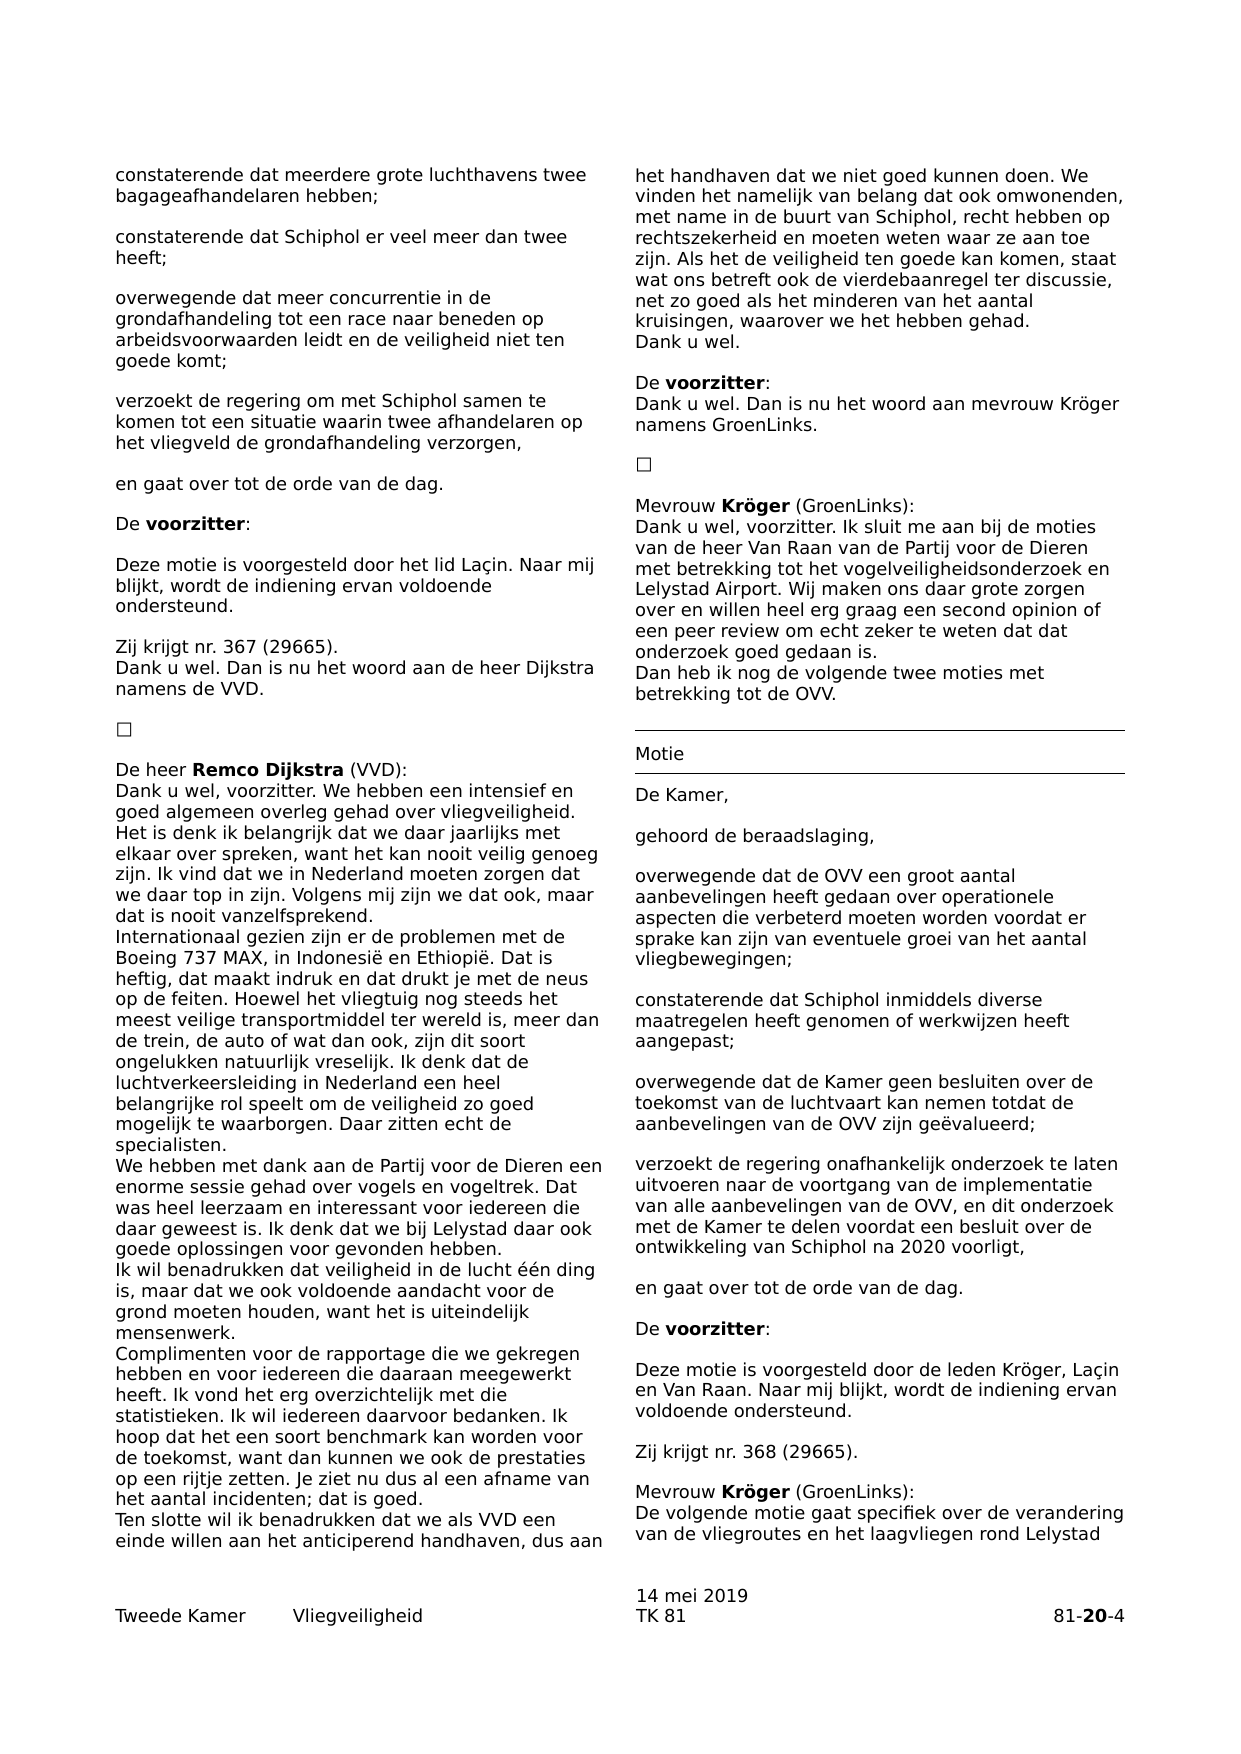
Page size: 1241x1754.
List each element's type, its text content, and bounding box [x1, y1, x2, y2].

text overwegende dat de OVV een groot aantal aanbevelingen heeft gedaan over operationele aspecten die verbeterd moeten worden voordat er sprake kan zijn van eventuele groei van het aantal vliegbewegingen; [635, 866, 1125, 970]
text Internationaal gezien zijn er de problemen met de Boeing 737 MAX, in Indonesië en Ethiopië. Dat is heftig, dat maakt indruk en dat drukt je met de neus op de feiten. Hoewel het vliegtuig nog steeds het meest veilige transportmiddel ter wereld is, meer dan de trein, de auto of wat dan ook, zijn dit soort ongelukken natuurlijk vreselijk. Ik denk dat de luchtverkeersleiding in Nederland een heel belangrijke rol speelt om de veiligheid zo goed mogelijk te waarborgen. Daar zitten echt de specialisten. [115, 927, 605, 1156]
text verzoekt de regering om met Schiphol samen te komen tot een situatie waarin twee afhandelaren op het vliegveld de grondafhandeling verzorgen, [115, 391, 605, 453]
text constaterende dat Schiphol inmiddels diverse maatregelen heeft genomen of werkwijzen heeft aangepast; [635, 990, 1125, 1052]
text De voorzitter: [115, 514, 605, 535]
text Dank u wel. Dan is nu het woord aan de heer Dijkstra namens de VVD. [115, 658, 605, 699]
text en gaat over tot de orde van de dag. [115, 473, 605, 494]
text De voorzitter: [635, 373, 1125, 393]
text overwegende dat de Kamer geen besluiten over de toekomst van de luchtvaart kan nemen totdat de aanbevelingen van de OVV zijn geëvalueerd; [635, 1072, 1125, 1134]
text constaterende dat meerdere grote luchthavens twee bagageafhandelaren hebben; [115, 165, 605, 207]
text overwegende dat meer concurrentie in de grondafhandeling tot een race naar beneden op arbeidsvoorwaarden leidt en de veiligheid niet ten goede komt; [115, 288, 605, 371]
text Mevrouw Kröger (GroenLinks): [635, 496, 1125, 517]
text De Kamer, [635, 785, 1125, 806]
text Motie [635, 744, 1125, 765]
text De voorzitter: [635, 1319, 1125, 1339]
text ⬜ [115, 719, 605, 740]
text Dank u wel, voorzitter. We hebben een intensief en goed algemeen overleg gehad over vliegveiligheid. Het is denk ik belangrijk dat we daar jaarlijks met elkaar over spreken, want het kan nooit veilig genoeg zijn. Ik vind dat we in Nederland moeten zorgen dat we daar top in zijn. Volgens mij zijn we dat ook, maar dat is nooit vanzelfsprekend. [115, 781, 605, 927]
text en gaat over tot de orde van de dag. [635, 1278, 1125, 1299]
text Dank u wel. Dan is nu het woord aan mevrouw Kröger namens GroenLinks. [635, 393, 1125, 435]
text Complimenten voor de rapportage die we gekregen hebben en voor iedereen die daaraan meegewerkt heeft. Ik vond het erg overzichtelijk met die statistieken. Ik wil iedereen daarvoor bedanken. Ik hoop dat het een soort benchmark kan worden voor de toekomst, want dan kunnen we ook de prestaties op een rijtje zetten. Je ziet nu dus al een afname van het aantal incidenten; dat is goed. [115, 1343, 605, 1510]
text Zij krijgt nr. 367 (29665). [115, 637, 605, 658]
text We hebben met dank aan de Partij voor de Dieren een enorme sessie gehad over vogels en vogeltrek. Dat was heel leerzaam en interessant voor iedereen die daar geweest is. Ik denk dat we bij Lelystad daar ook goede oplossingen voor gevonden hebben. [115, 1156, 605, 1260]
text Ten slotte wil ik benadrukken dat we als VVD een einde willen aan het anticiperend handhaven, dus aan [115, 1510, 605, 1552]
text De volgende motie gaat specifiek over de verandering van de vliegroutes en het laagvliegen rond Lelystad [635, 1503, 1125, 1545]
text Ik wil benadrukken dat veiligheid in de lucht één ding is, maar dat we ook voldoende aandacht voor de grond moeten houden, want het is uiteindelijk mensenwerk. [115, 1260, 605, 1343]
text Dank u wel. [635, 332, 1125, 353]
text De heer Remco Dijkstra (VVD): [115, 760, 605, 781]
text Deze motie is voorgesteld door de leden Kröger, Laçin en Van Raan. Naar mij blijkt, wordt de indiening ervan voldoende ondersteund. [635, 1359, 1125, 1422]
text Deze motie is voorgesteld door het lid Laçin. Naar mij blijkt, wordt de indiening ervan voldoende ondersteund. [115, 555, 605, 617]
text Dank u wel, voorzitter. Ik sluit me aan bij de moties van de heer Van Raan van de Partij voor de Dieren met betrekking tot het vogelveiligheidsonderzoek en Lelystad Airport. Wij maken ons daar grote zorgen over en willen heel erg graag een second opinion of een peer review om echt zeker te weten dat dat onderzoek goed gedaan is. [635, 517, 1125, 662]
text Dan heb ik nog de volgende twee moties met betrekking tot de OVV. [635, 662, 1125, 704]
text constaterende dat Schiphol er veel meer dan twee heeft; [115, 227, 605, 268]
text het handhaven dat we niet goed kunnen doen. We vinden het namelijk van belang dat ook omwonenden, met name in de buurt van Schiphol, recht hebben op rechtszekerheid en moeten weten waar ze aan toe zijn. Als het de veiligheid ten goede kan komen, staat wat ons betreft ook de vierdebaanregel ter discussie, net zo goed als het minderen van het aantal kruisingen, waarover we het hebben gehad. [635, 165, 1125, 332]
text ⬜ [635, 455, 1125, 476]
text Zij krijgt nr. 368 (29665). [635, 1442, 1125, 1462]
text gehoord de beraadslaging, [635, 826, 1125, 846]
text Mevrouw Kröger (GroenLinks): [635, 1482, 1125, 1503]
text verzoekt de regering onafhankelijk onderzoek te laten uitvoeren naar de voortgang van de implementatie van alle aanbevelingen van de OVV, en dit onderzoek met de Kamer te delen voordat een besluit over de ontwikkeling van Schiphol na 2020 voorligt, [635, 1154, 1125, 1258]
